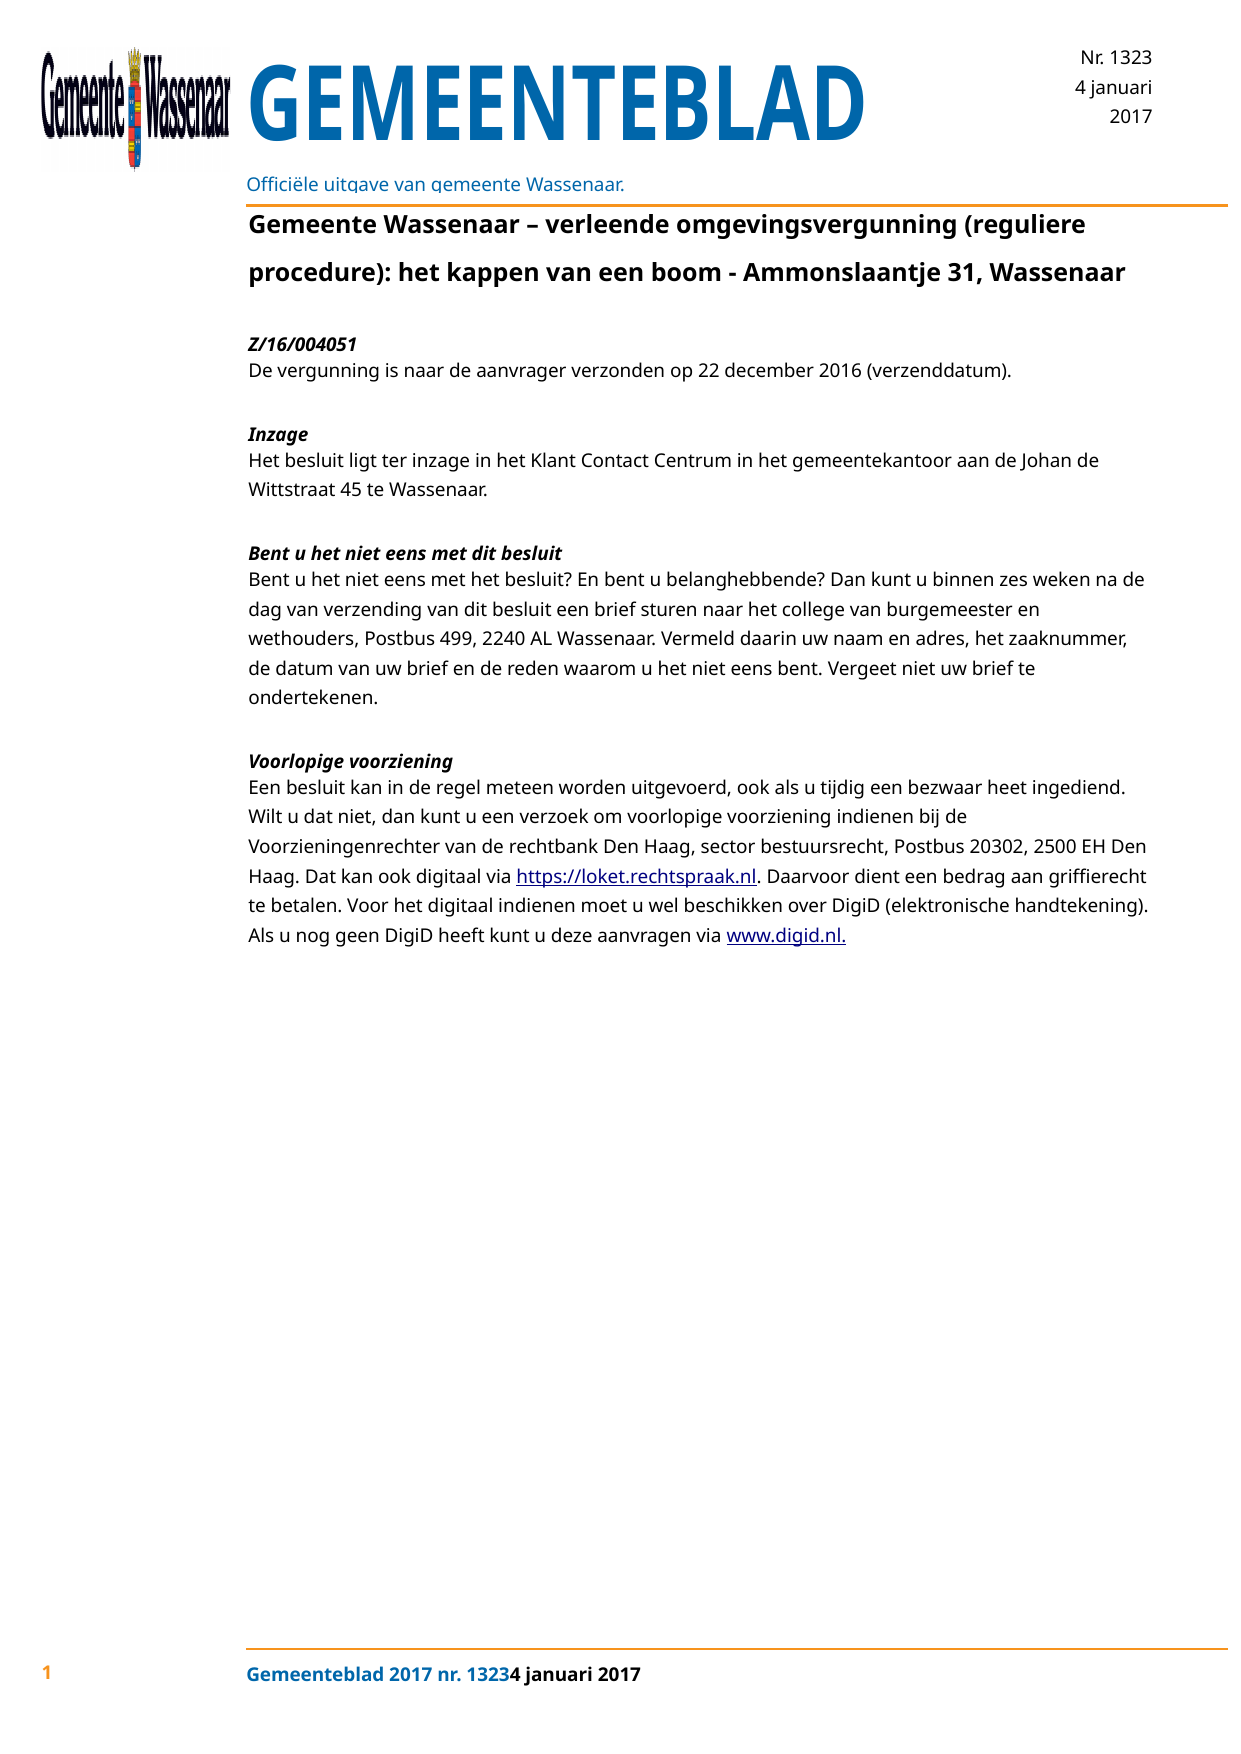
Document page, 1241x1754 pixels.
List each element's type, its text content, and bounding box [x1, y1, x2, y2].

text Het besluit ligt ter inzage in het Klant Contact Centrum in het gemeentekantoor aan de Johan de Wittstraat 45 te Wassenaar. [248, 447, 1152, 502]
text Bent u het niet eens met dit besluit [248, 540, 1152, 566]
text Voorlopige voorziening [248, 748, 1152, 774]
text De vergunning is naar de aanvrager verzonden op 22 december 2016 (verzenddatum). [248, 357, 1152, 383]
text Bent u het niet eens met het besluit? En bent u belanghebbende? Dan kunt u binnen zes weken na de dag van verzending van dit besluit een brief sturen naar het college van burgemeester en wethouders, Postbus 499, 2240 AL Wassenaar. Vermeld daarin uw naam en adres, het zaaknummer, de datum van uw brief en de reden waarom u het niet eens bent. Vergeet niet uw brief te ondertekenen. [248, 566, 1152, 710]
text Gemeente Wassenaar – verleende omgevingsvergunning (reguliere procedure): het kappen van een boom - Ammonslaantje 31, Wassenaar [248, 207, 1152, 288]
picture [41, 47, 231, 172]
text Inzage [248, 421, 1152, 447]
text Z/16/004051 [248, 331, 1152, 357]
text Een besluit kan in de regel meteen worden uitgevoerd, ook als u tijdig een bezwaar heet ingediend. Wilt u dat niet, dan kunt u een verzoek om voorlopige voorziening indienen bij de Voorzieningenrechter van de rechtbank Den Haag, sector bestuursrecht, Postbus 20302, 2500 EH Den Haag. Dat kan ook digitaal via https://loket.rechtspraak.nl. Daarvoor dient een bedrag aan griffierecht te betalen. Voor het digitaal indienen moet u wel beschikken over DigiD (elektronische handtekening). Als u nog geen DigiD heeft kunt u deze aanvragen via www.digid.nl. [248, 774, 1152, 948]
